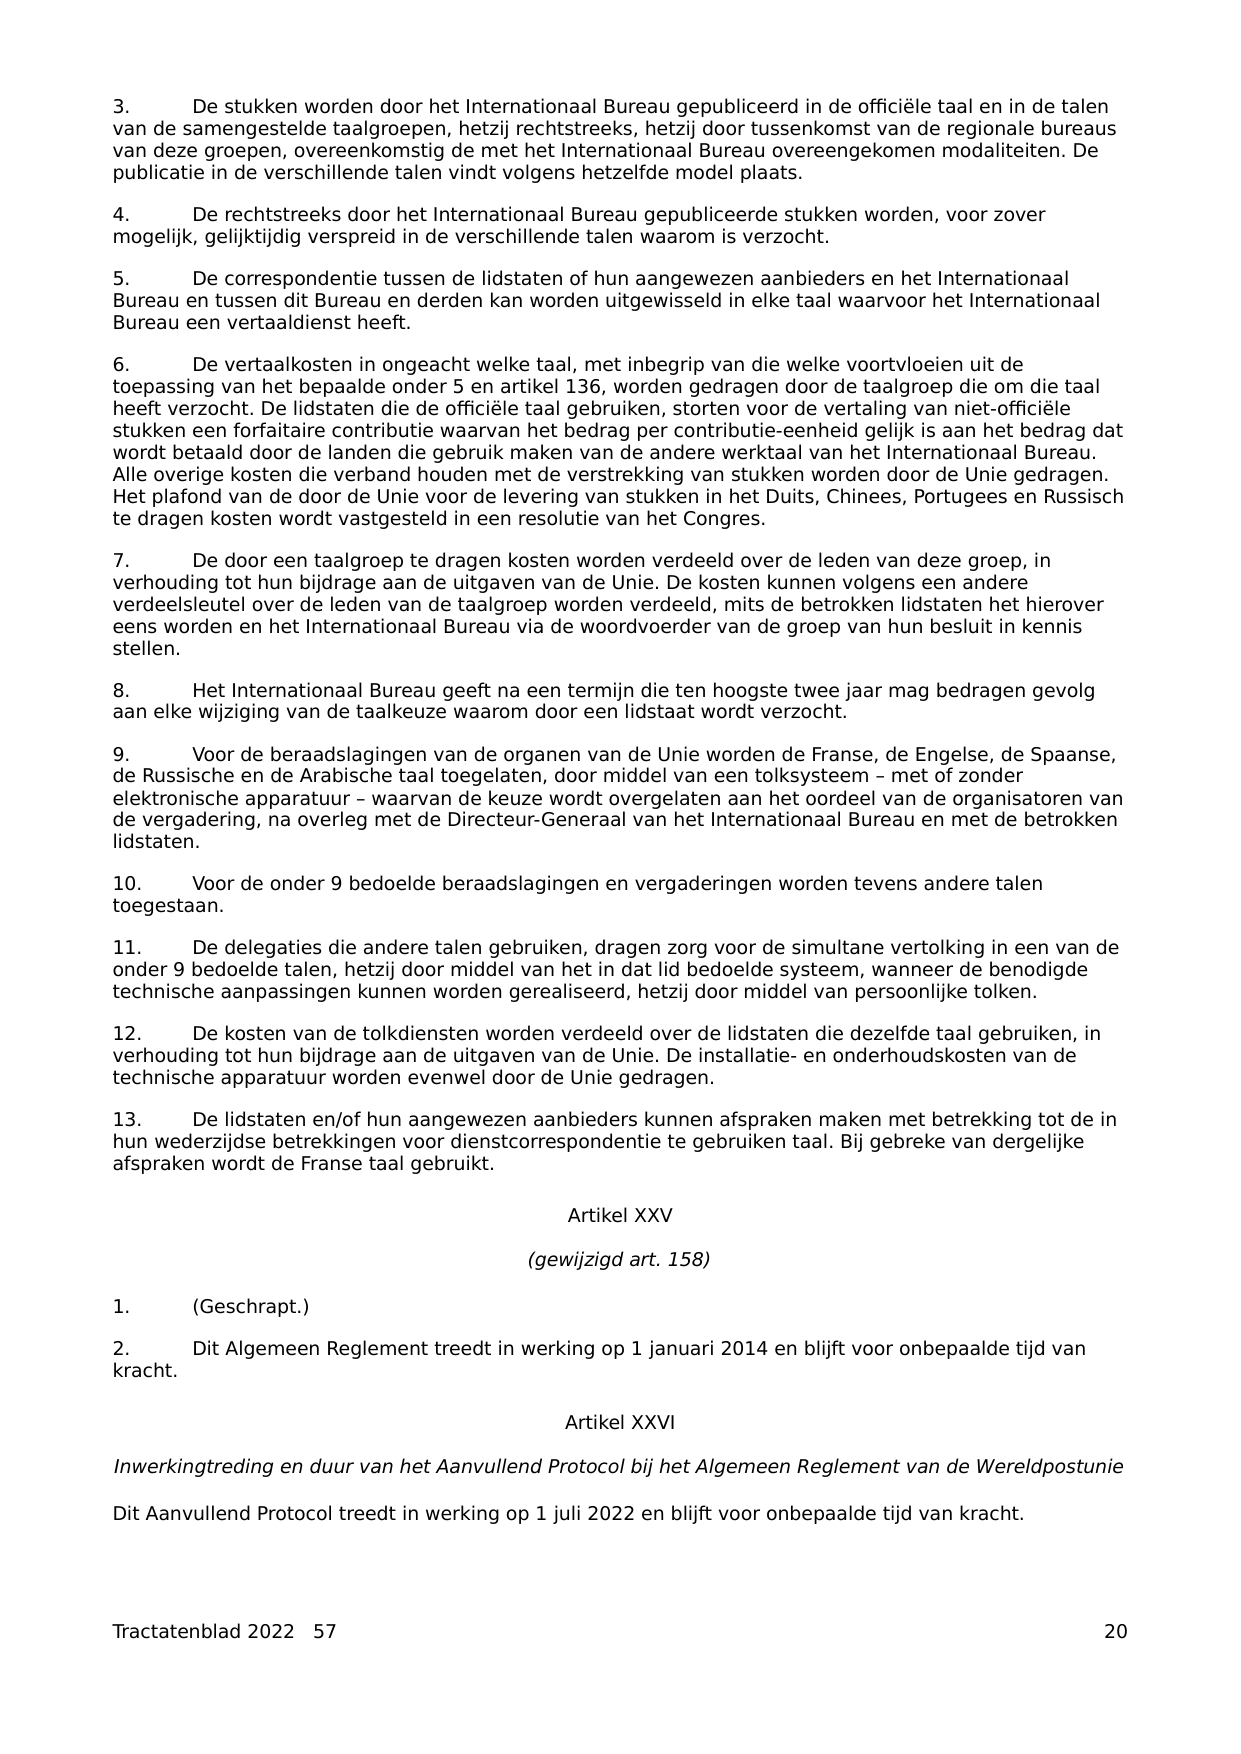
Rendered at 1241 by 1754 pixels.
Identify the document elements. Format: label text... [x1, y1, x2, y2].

text 13. De lidstaten en/of hun aangewezen aanbieders kunnen afspraken maken met betrekking tot de in hun wederzijdse betrekkingen voor dienstcorrespondentie te gebruiken taal. Bij gebreke van dergelijke afspraken wordt de Franse taal gebruikt. [112, 1109, 1128, 1175]
subtitle Artikel XXV (gewijzigd art. 158) [112, 1205, 1128, 1271]
text 6. De vertaalkosten in ongeacht welke taal, met inbegrip van die welke voortvloeien uit de toepassing van het bepaalde onder 5 en artikel 136, worden gedragen door de taalgroep die om die taal heeft verzocht. De lidstaten die de officiële taal gebruiken, storten voor de vertaling van niet-officiële stukken een forfaitaire contributie waarvan het bedrag per contributie-eenheid gelijk is aan het bedrag dat wordt betaald door de landen die gebruik maken van de andere werktaal van het Internationaal Bureau. Alle overige kosten die verband houden met de verstrekking van stukken worden door de Unie gedragen. Het plafond van de door de Unie voor de levering van stukken in het Duits, Chinees, Portugees en Russisch te dragen kosten wordt vastgesteld in een resolutie van het Congres. [112, 354, 1128, 529]
text 11. De delegaties die andere talen gebruiken, dragen zorg voor de simultane vertolking in een van de onder 9 bedoelde talen, hetzij door middel van het in dat lid bedoelde systeem, wanneer de benodigde technische aanpassingen kunnen worden gerealiseerd, hetzij door middel van persoonlijke tolken. [112, 937, 1128, 1003]
text 1. (Geschrapt.) [112, 1296, 1128, 1318]
text 3. De stukken worden door het Internationaal Bureau gepubliceerd in de officiële taal en in de talen van de samengestelde taalgroepen, hetzij rechtstreeks, hetzij door tussenkomst van de regionale bureaus van deze groepen, overeenkomstig de met het Internationaal Bureau overeengekomen modaliteiten. De publicatie in de verschillende talen vindt volgens hetzelfde model plaats. [112, 96, 1128, 184]
subtitle Artikel XXVI Inwerkingtreding en duur van het Aanvullend Protocol bij het Algemeen Reglement van de Wereldpostunie [112, 1412, 1128, 1478]
text 10. Voor de onder 9 bedoelde beraadslagingen en vergaderingen worden tevens andere talen toegestaan. [112, 873, 1128, 917]
text Dit Aanvullend Protocol treedt in werking op 1 juli 2022 en blijft voor onbepaalde tijd van kracht. [112, 1503, 1128, 1525]
text 4. De rechtstreeks door het Internationaal Bureau gepubliceerde stukken worden, voor zover mogelijk, gelijktijdig verspreid in de verschillende talen waarom is verzocht. [112, 204, 1128, 248]
text 2. Dit Algemeen Reglement treedt in werking op 1 januari 2014 en blijft voor onbepaalde tijd van kracht. [112, 1338, 1128, 1382]
text 7. De door een taalgroep te dragen kosten worden verdeeld over de leden van deze groep, in verhouding tot hun bijdrage aan de uitgaven van de Unie. De kosten kunnen volgens een andere verdeelsleutel over de leden van de taalgroep worden verdeeld, mits de betrokken lidstaten het hierover eens worden en het Internationaal Bureau via de woordvoerder van de groep van hun besluit in kennis stellen. [112, 549, 1128, 659]
text 5. De correspondentie tussen de lidstaten of hun aangewezen aanbieders en het Internationaal Bureau en tussen dit Bureau en derden kan worden uitgewisseld in elke taal waarvoor het Internationaal Bureau een vertaaldienst heeft. [112, 268, 1128, 334]
text 8. Het Internationaal Bureau geeft na een termijn die ten hoogste twee jaar mag bedragen gevolg aan elke wijziging van de taalkeuze waarom door een lidstaat wordt verzocht. [112, 679, 1128, 723]
text 9. Voor de beraadslagingen van de organen van de Unie worden de Franse, de Engelse, de Spaanse, de Russische en de Arabische taal toegelaten, door middel van een tolksysteem – met of zonder elektronische apparatuur – waarvan de keuze wordt overgelaten aan het oordeel van de organisatoren van de vergadering, na overleg met de Directeur-Generaal van het Internationaal Bureau en met de betrokken lidstaten. [112, 743, 1128, 853]
text 12. De kosten van de tolkdiensten worden verdeeld over de lidstaten die dezelfde taal gebruiken, in verhouding tot hun bijdrage aan de uitgaven van de Unie. De installatie- en onderhoudskosten van de technische apparatuur worden evenwel door de Unie gedragen. [112, 1023, 1128, 1089]
